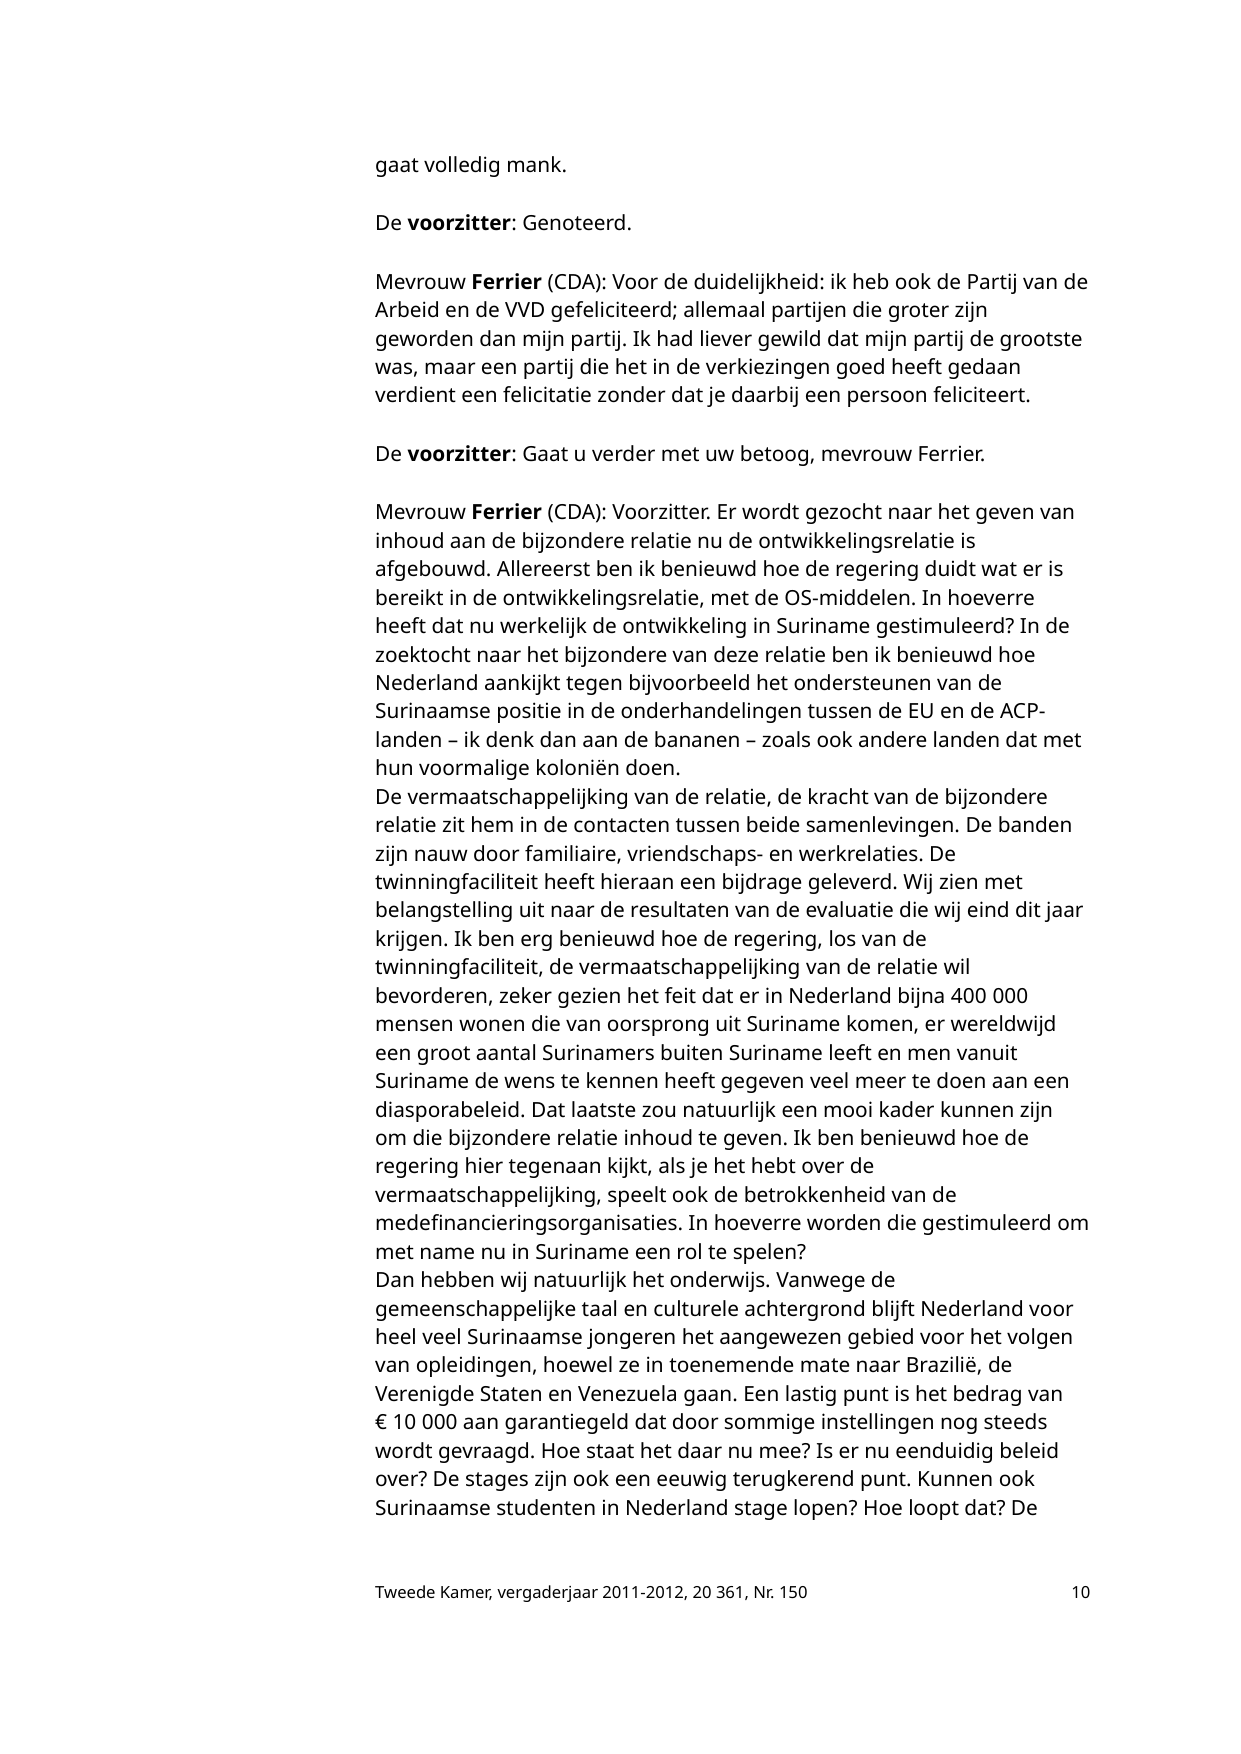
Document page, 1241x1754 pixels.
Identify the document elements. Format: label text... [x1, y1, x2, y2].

text gaat volledig mank. [375, 150, 1090, 178]
text De vermaatschappelijking van de relatie, de kracht van de bijzondere relatie zit hem in de contacten tussen beide samenlevingen. De banden zijn nauw door familiaire, vriendschaps- en werkrelaties. De twinningfaciliteit heeft hieraan een bijdrage geleverd. Wij zien met belangstelling uit naar de resultaten van de evaluatie die wij eind dit jaar krijgen. Ik ben erg benieuwd hoe de regering, los van de twinningfaciliteit, de vermaatschappelijking van de relatie wil bevorderen, zeker gezien het feit dat er in Nederland bijna 400 000 mensen wonen die van oorsprong uit Suriname komen, er wereldwijd een groot aantal Surinamers buiten Suriname leeft en men vanuit Suriname de wens te kennen heeft gegeven veel meer te doen aan een diasporabeleid. Dat laatste zou natuurlijk een mooi kader kunnen zijn om die bijzondere relatie inhoud te geven. Ik ben benieuwd hoe de regering hier tegenaan kijkt, als je het hebt over de vermaatschappelijking, speelt ook de betrokkenheid van de medefinancieringsorganisaties. In hoeverre worden die gestimuleerd om met name nu in Suriname een rol te spelen? [375, 782, 1090, 1265]
text Mevrouw Ferrier (CDA): Voorzitter. Er wordt gezocht naar het geven van inhoud aan de bijzondere relatie nu de ontwikkelingsrelatie is afgebouwd. Allereerst ben ik benieuwd hoe de regering duidt wat er is bereikt in de ontwikkelingsrelatie, met de OS-middelen. In hoeverre heeft dat nu werkelijk de ontwikkeling in Suriname gestimuleerd? In de zoektocht naar het bijzondere van deze relatie ben ik benieuwd hoe Nederland aankijkt tegen bijvoorbeeld het ondersteunen van de Surinaamse positie in de onderhandelingen tussen de EU en de ACP-landen – ik denk dan aan de bananen – zoals ook andere landen dat met hun voormalige koloniën doen. [375, 497, 1090, 782]
text De voorzitter: Genoteerd. [375, 208, 1090, 237]
text Dan hebben wij natuurlijk het onderwijs. Vanwege de gemeenschappelijke taal en culturele achtergrond blijft Nederland voor heel veel Surinaamse jongeren het aangewezen gebied voor het volgen van opleidingen, hoewel ze in toenemende mate naar Brazilië, de Verenigde Staten en Venezuela gaan. Een lastig punt is het bedrag van € 10 000 aan garantiegeld dat door sommige instellingen nog steeds wordt gevraagd. Hoe staat het daar nu mee? Is er nu eenduidig beleid over? De stages zijn ook een eeuwig terugkerend punt. Kunnen ook Surinaamse studenten in Nederland stage lopen? Hoe loopt dat? De [375, 1265, 1090, 1521]
text Mevrouw Ferrier (CDA): Voor de duidelijkheid: ik heb ook de Partij van de Arbeid en de VVD gefeliciteerd; allemaal partijen die groter zijn geworden dan mijn partij. Ik had liever gewild dat mijn partij de grootste was, maar een partij die het in de verkiezingen goed heeft gedaan verdient een felicitatie zonder dat je daarbij een persoon feliciteert. [375, 267, 1090, 409]
text De voorzitter: Gaat u verder met uw betoog, mevrouw Ferrier. [375, 439, 1090, 467]
